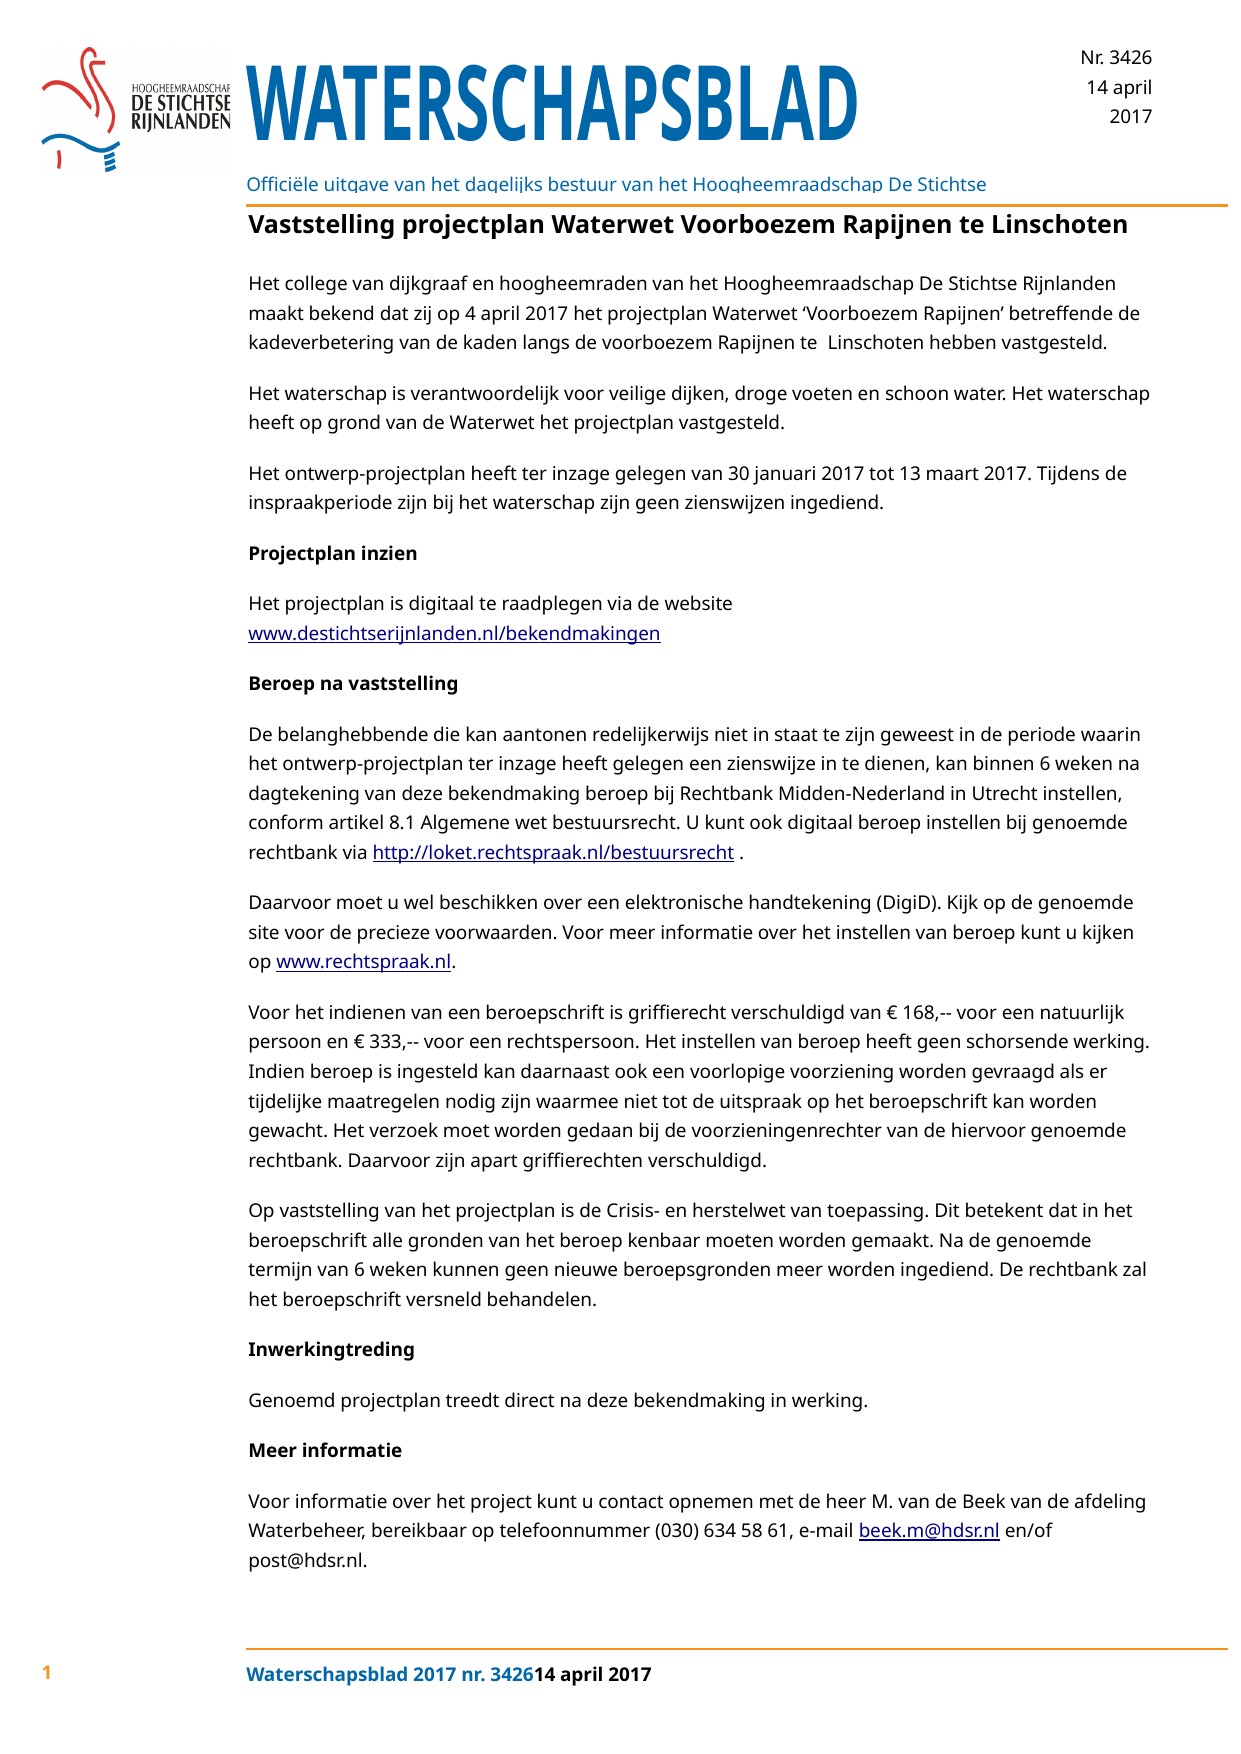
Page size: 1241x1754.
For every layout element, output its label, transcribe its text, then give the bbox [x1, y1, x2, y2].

text Meer informatie [248, 1437, 1152, 1463]
text De belanghebbende die kan aantonen redelijkerwijs niet in staat te zijn geweest in de periode waarin het ontwerp-projectplan ter inzage heeft gelegen een zienswijze in te dienen, kan binnen 6 weken na dagtekening van deze bekendmaking beroep bij Rechtbank Midden-Nederland in Utrecht instellen, conform artikel 8.1 Algemene wet bestuursrecht. U kunt ook digitaal beroep instellen bij genoemde rechtbank via http://loket.rechtspraak.nl/bestuursrecht . [248, 721, 1152, 865]
text Het projectplan is digitaal te raadplegen via de website www.destichtserijnlanden.nl/bekendmakingen [248, 590, 1152, 646]
text Inwerkingtreding [248, 1337, 1152, 1362]
picture [41, 47, 231, 172]
text Beroep na vaststelling [248, 670, 1152, 696]
text Genoemd projectplan treedt direct na deze bekendmaking in werking. [248, 1387, 1152, 1413]
text Voor het indienen van een beroepschrift is griffierecht verschuldigd van € 168,-- voor een natuurlijk persoon en € 333,-- voor een rechtspersoon. Het instellen van beroep heeft geen schorsende werking. Indien beroep is ingesteld kan daarnaast ook een voorlopige voorziening worden gevraagd als er tijdelijke maatregelen nodig zijn waarmee niet tot de uitspraak op het beroepschrift kan worden gewacht. Het verzoek moet worden gedaan bij de voorzieningenrechter van de hiervoor genoemde rechtbank. Daarvoor zijn apart griffierechten verschuldigd. [248, 999, 1152, 1173]
text Het ontwerp-projectplan heeft ter inzage gelegen van 30 januari 2017 tot 13 maart 2017. Tijdens de inspraakperiode zijn bij het waterschap zijn geen zienswijzen ingediend. [248, 460, 1152, 515]
text Daarvoor moet u wel beschikken over een elektronische handtekening (DigiD). Kijk op de genoemde site voor de precieze voorwaarden. Voor meer informatie over het instellen van beroep kunt u kijken op www.rechtspraak.nl. [248, 889, 1152, 974]
text Het waterschap is verantwoordelijk voor veilige dijken, droge voeten en schoon water. Het waterschap heeft op grond van de Waterwet het projectplan vastgesteld. [248, 380, 1152, 435]
text Vaststelling projectplan Waterwet Voorboezem Rapijnen te Linschoten [248, 207, 1152, 241]
text Projectplan inzien [248, 540, 1152, 566]
text Voor informatie over het project kunt u contact opnemen met de heer M. van de Beek van de afdeling Waterbeheer, bereikbaar op telefoonnummer (030) 634 58 61, e-mail beek.m@hdsr.nl en/of post@hdsr.nl. [248, 1488, 1152, 1573]
text Op vaststelling van het projectplan is de Crisis- en herstelwet van toepassing. Dit betekent dat in het beroepschrift alle gronden van het beroep kenbaar moeten worden gemaakt. Na de genoemde termijn van 6 weken kunnen geen nieuwe beroepsgronden meer worden ingediend. De rechtbank zal het beroepschrift versneld behandelen. [248, 1197, 1152, 1312]
text Het college van dijkgraaf en hoogheemraden van het Hoogheemraadschap De Stichtse Rijnlanden maakt bekend dat zij op 4 april 2017 het projectplan Waterwet ‘Voorboezem Rapijnen’ betreffende de kadeverbetering van de kaden langs de voorboezem Rapijnen te Linschoten hebben vastgesteld. [248, 270, 1152, 355]
